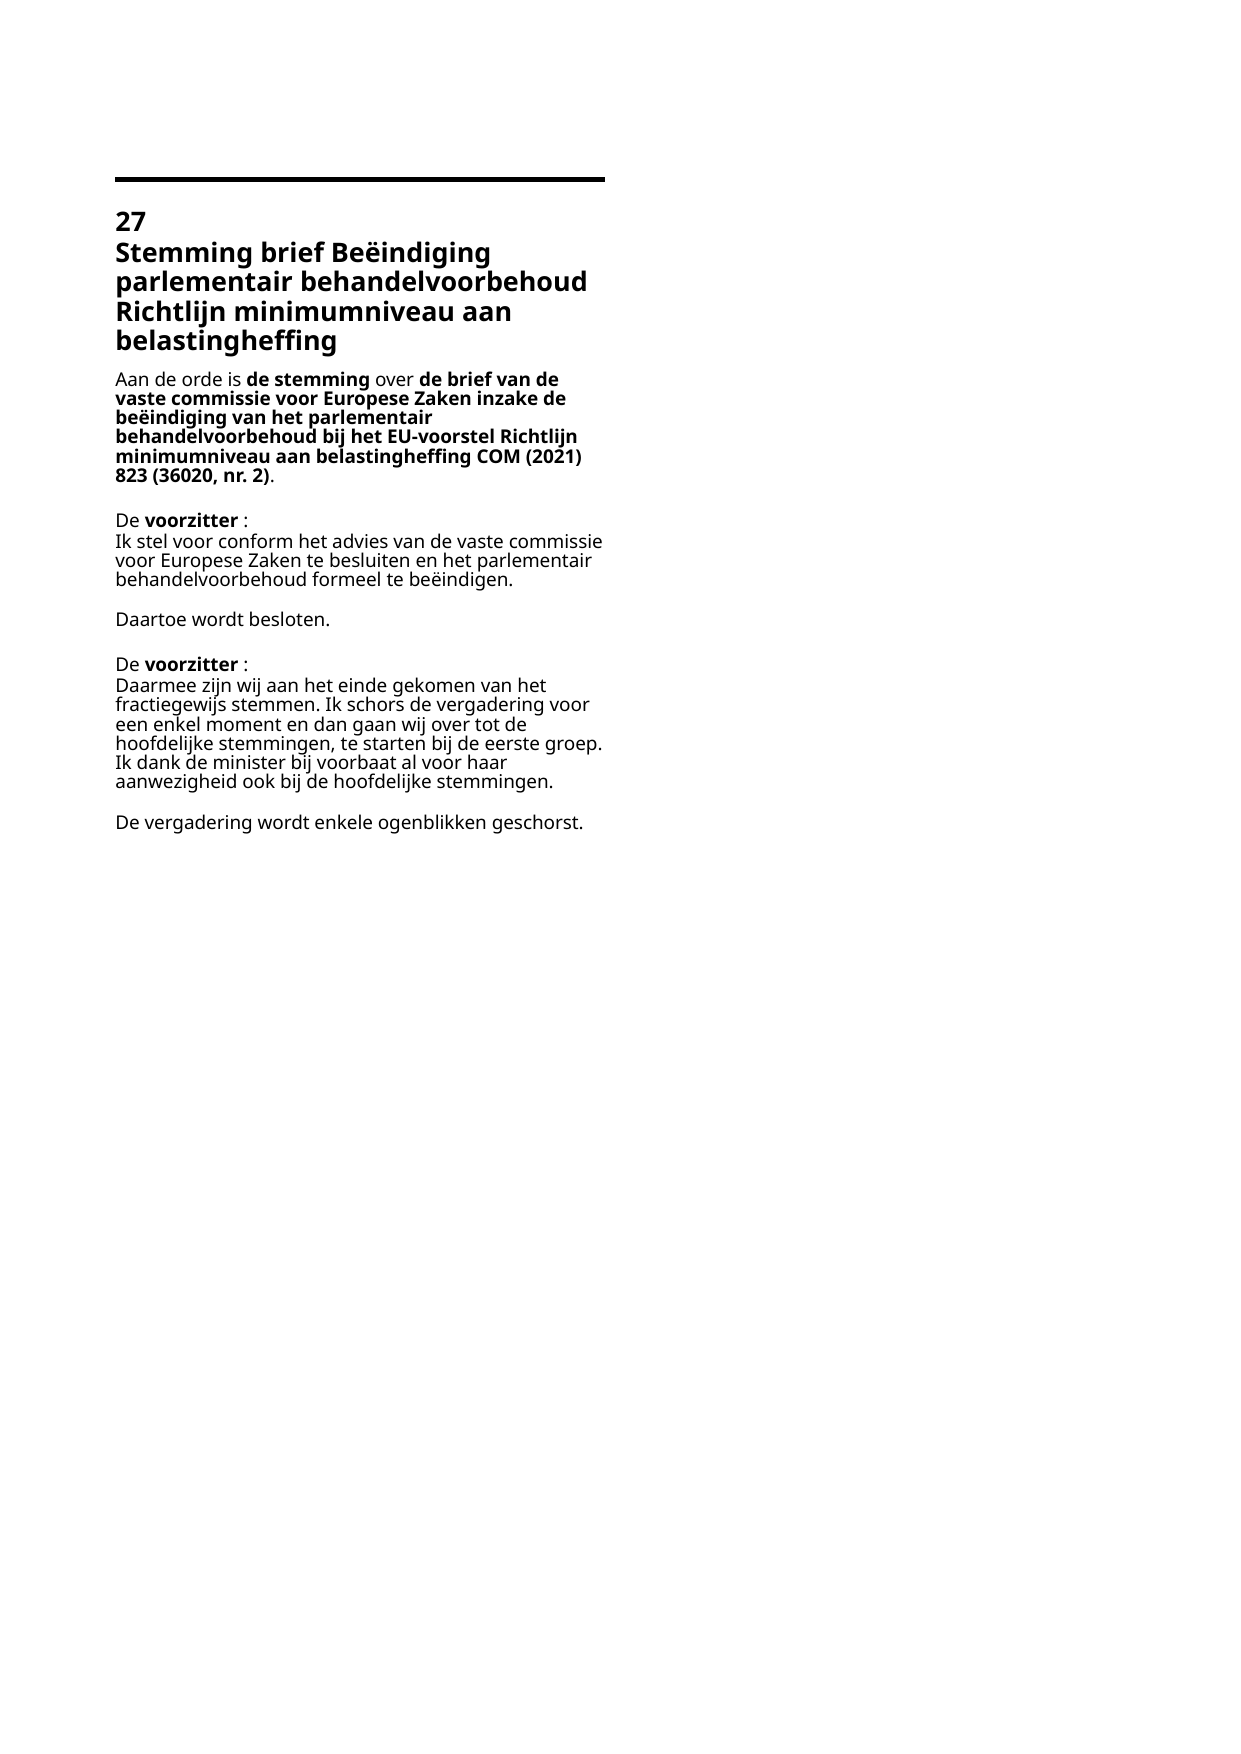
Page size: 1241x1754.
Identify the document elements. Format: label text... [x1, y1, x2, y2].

text Aan de orde is de stemming over de brief van de vaste commissie voor Europese Zaken inzake de beëindiging van het parlementair behandelvoorbehoud bij het EU-voorstel Richtlijn minimumniveau aan belastingheffing COM (2021) 823 (36020, nr. 2). [115, 371, 605, 486]
text 27 [115, 203, 605, 239]
text De voorzitter : [115, 651, 605, 677]
text De voorzitter : [115, 507, 605, 533]
text Stemming brief Beëindiging parlementair behandelvoorbehoud Richtlijn minimumniveau aan belastingheffing [115, 239, 605, 371]
text Ik stel voor conform het advies van de vaste commissie voor Europese Zaken te besluiten en het parlementair behandelvoorbehoud formeel te beëindigen. [115, 533, 605, 591]
text Daarmee zijn wij aan het einde gekomen van het fractiegewijs stemmen. Ik schors de vergadering voor een enkel moment en dan gaan wij over tot de hoofdelijke stemmingen, te starten bij de eerste groep. Ik dank de minister bij voorbaat al voor haar aanwezigheid ook bij de hoofdelijke stemmingen. [115, 677, 605, 793]
text De vergadering wordt enkele ogenblikken geschorst. [115, 814, 605, 833]
text Daartoe wordt besloten. [115, 611, 605, 631]
